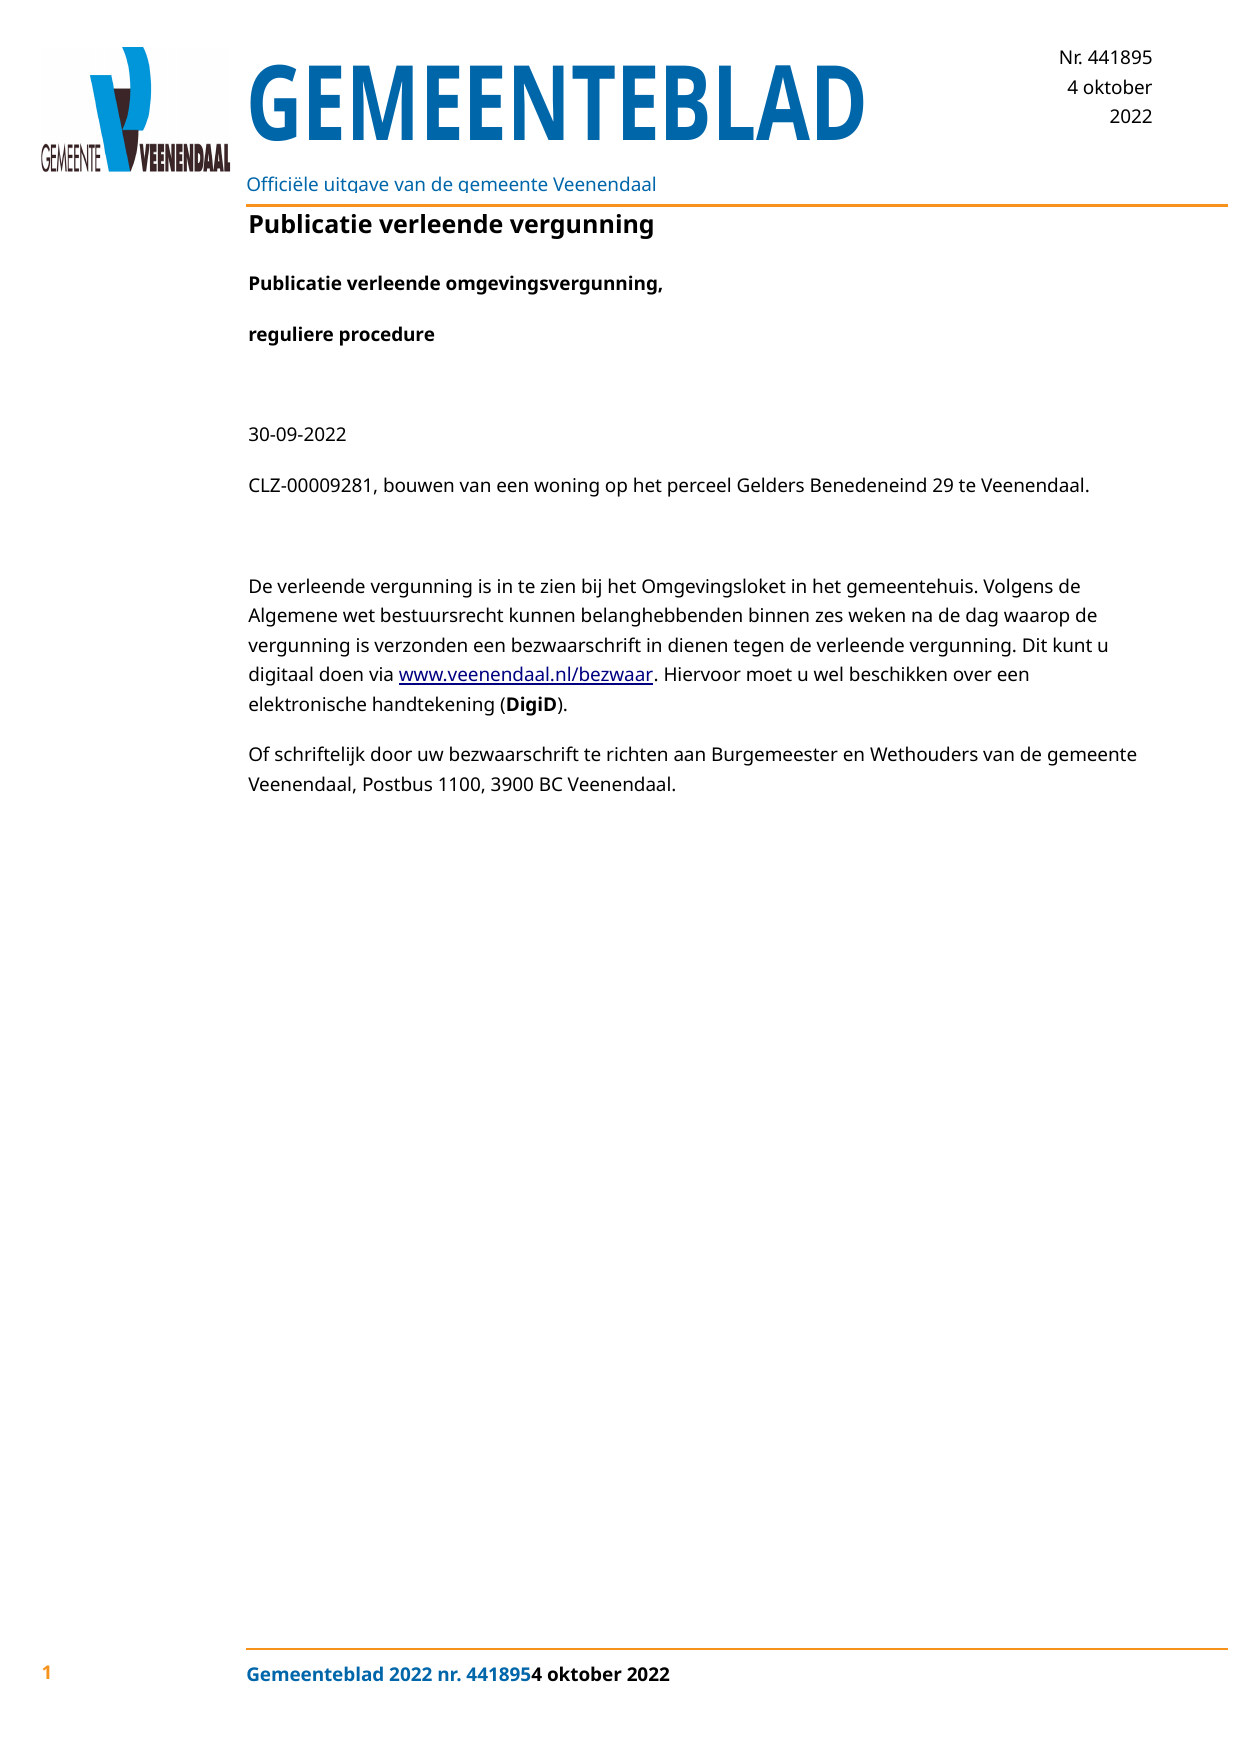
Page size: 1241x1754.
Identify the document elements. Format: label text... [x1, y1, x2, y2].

text 30-09-2022 [248, 422, 1152, 447]
text Of schriftelijk door uw bezwaarschrift te richten aan Burgemeester en Wethouders van de gemeente Veenendaal, Postbus 1100, 3900 BC Veenendaal. [248, 742, 1152, 797]
text reguliere procedure [248, 321, 1152, 346]
picture [41, 47, 130, 172]
text Publicatie verleende omgevingsvergunning, [248, 270, 1152, 296]
text Publicatie verleende vergunning [248, 207, 1152, 241]
text De verleende vergunning is in te zien bij het Omgevingsloket in het gemeentehuis. Volgens de Algemene wet bestuursrecht kunnen belanghebbenden binnen zes weken na de dag waarop de vergunning is verzonden een bezwaarschrift in dienen tegen de verleende vergunning. Dit kunt u digitaal doen via www.veenendaal.nl/bezwaar. Hiervoor moet u wel beschikken over een elektronische handtekening (DigiD). [248, 573, 1152, 717]
picture [123, 47, 231, 172]
text CLZ-00009281, bouwen van een woning op het perceel Gelders Benedeneind 29 te Veenendaal. [248, 472, 1152, 498]
